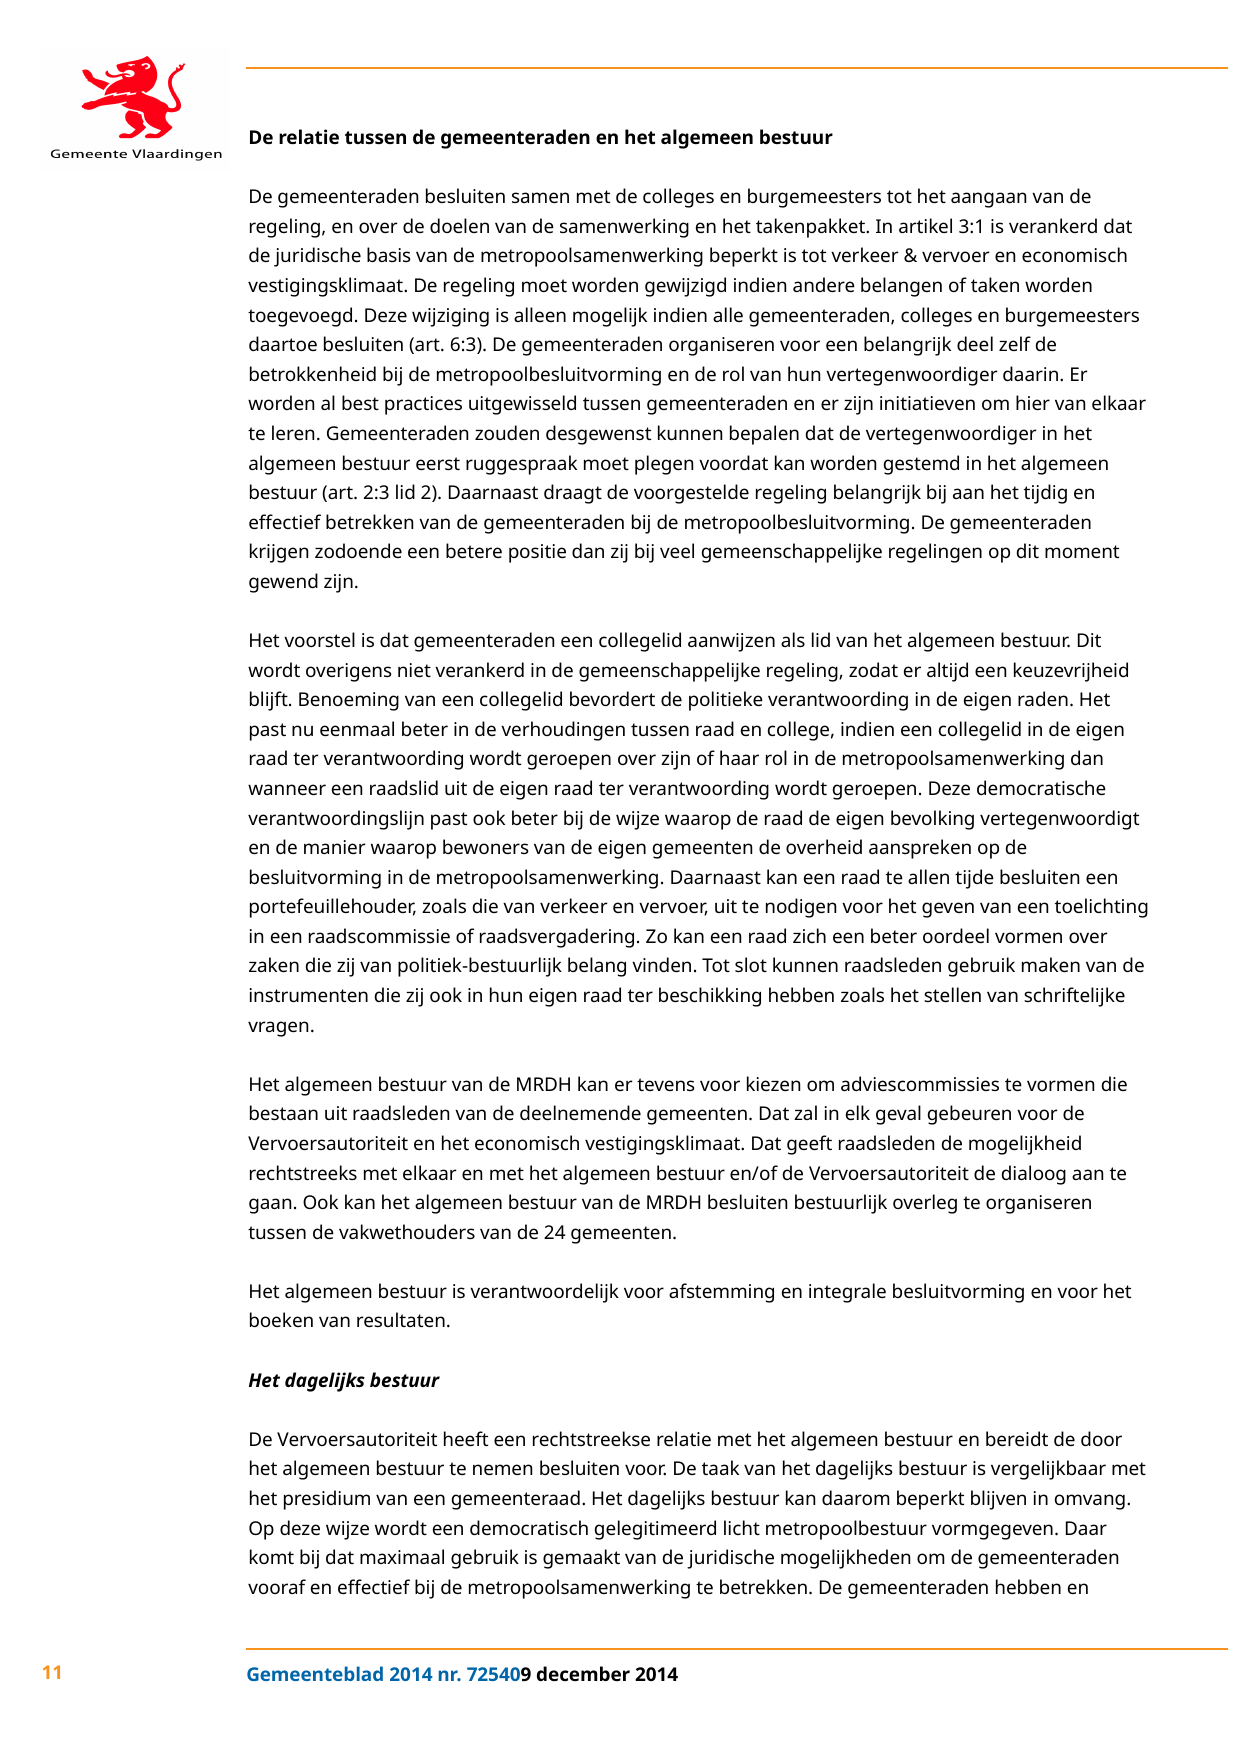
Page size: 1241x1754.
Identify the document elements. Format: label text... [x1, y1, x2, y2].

text De relatie tussen de gemeenteraden en het algemeen bestuur [248, 124, 1152, 150]
text De gemeenteraden besluiten samen met de colleges en burgemeesters tot het aangaan van de regeling, en over de doelen van de samenwerking en het takenpakket. In artikel 3:1 is verankerd dat de juridische basis van de metropoolsamenwerking beperkt is tot verkeer & vervoer en economisch vestigingsklimaat. De regeling moet worden gewijzigd indien andere belangen of taken worden toegevoegd. Deze wijziging is alleen mogelijk indien alle gemeenteraden, colleges en burgemeesters daartoe besluiten (art. 6:3). De gemeenteraden organiseren voor een belangrijk deel zelf de betrokkenheid bij de metropoolbesluitvorming en de rol van hun vertegenwoordiger daarin. Er worden al best practices uitgewisseld tussen gemeenteraden en er zijn initiatieven om hier van elkaar te leren. Gemeenteraden zouden desgewenst kunnen bepalen dat de vertegenwoordiger in het algemeen bestuur eerst ruggespraak moet plegen voordat kan worden gestemd in het algemeen bestuur (art. 2:3 lid 2). Daarnaast draagt de voorgestelde regeling belangrijk bij aan het tijdig en effectief betrekken van de gemeenteraden bij de metropoolbesluitvorming. De gemeenteraden krijgen zodoende een betere positie dan zij bij veel gemeenschappelijke regelingen op dit moment gewend zijn. [248, 183, 1152, 594]
text De Vervoersautoriteit heeft een rechtstreekse relatie met het algemeen bestuur en bereidt de door het algemeen bestuur te nemen besluiten voor. De taak van het dagelijks bestuur is vergelijkbaar met het presidium van een gemeenteraad. Het dagelijks bestuur kan daarom beperkt blijven in omvang. Op deze wijze wordt een democratisch gelegitimeerd licht metropoolbestuur vormgegeven. Daar komt bij dat maximaal gebruik is gemaakt van de juridische mogelijkheden om de gemeenteraden vooraf en effectief bij de metropoolsamenwerking te betrekken. De gemeenteraden hebben en [248, 1426, 1152, 1600]
text Het algemeen bestuur van de MRDH kan er tevens voor kiezen om adviescommissies te vormen die bestaan uit raadsleden van de deelnemende gemeenten. Dat zal in elk geval gebeuren voor de Vervoersautoriteit en het economisch vestigingsklimaat. Dat geeft raadsleden de mogelijkheid rechtstreeks met elkaar en met het algemeen bestuur en/of de Vervoersautoriteit de dialoog aan te gaan. Ook kan het algemeen bestuur van de MRDH besluiten bestuurlijk overleg te organiseren tussen de vakwethouders van de 24 gemeenten. [248, 1071, 1152, 1245]
text Het dagelijks bestuur [248, 1367, 1152, 1393]
text Het voorstel is dat gemeenteraden een collegelid aanwijzen als lid van het algemeen bestuur. Dit wordt overigens niet verankerd in de gemeenschappelijke regeling, zodat er altijd een keuzevrijheid blijft. Benoeming van een collegelid bevordert de politieke verantwoording in de eigen raden. Het past nu eenmaal beter in de verhoudingen tussen raad en college, indien een collegelid in de eigen raad ter verantwoording wordt geroepen over zijn of haar rol in de metropoolsamenwerking dan wanneer een raadslid uit de eigen raad ter verantwoording wordt geroepen. Deze democratische verantwoordingslijn past ook beter bij de wijze waarop de raad de eigen bevolking vertegenwoordigt en de manier waarop bewoners van de eigen gemeenten de overheid aanspreken op de besluitvorming in de metropoolsamenwerking. Daarnaast kan een raad te allen tijde besluiten een portefeuillehouder, zoals die van verkeer en vervoer, uit te nodigen voor het geven van een toelichting in een raadscommissie of raadsvergadering. Zo kan een raad zich een beter oordeel vormen over zaken die zij van politiek-bestuurlijk belang vinden. Tot slot kunnen raadsleden gebruik maken van de instrumenten die zij ook in hun eigen raad ter beschikking hebben zoals het stellen van schriftelijke vragen. [248, 627, 1152, 1038]
picture [41, 47, 231, 172]
text Het algemeen bestuur is verantwoordelijk voor afstemming en integrale besluitvorming en voor het boeken van resultaten. [248, 1278, 1152, 1333]
